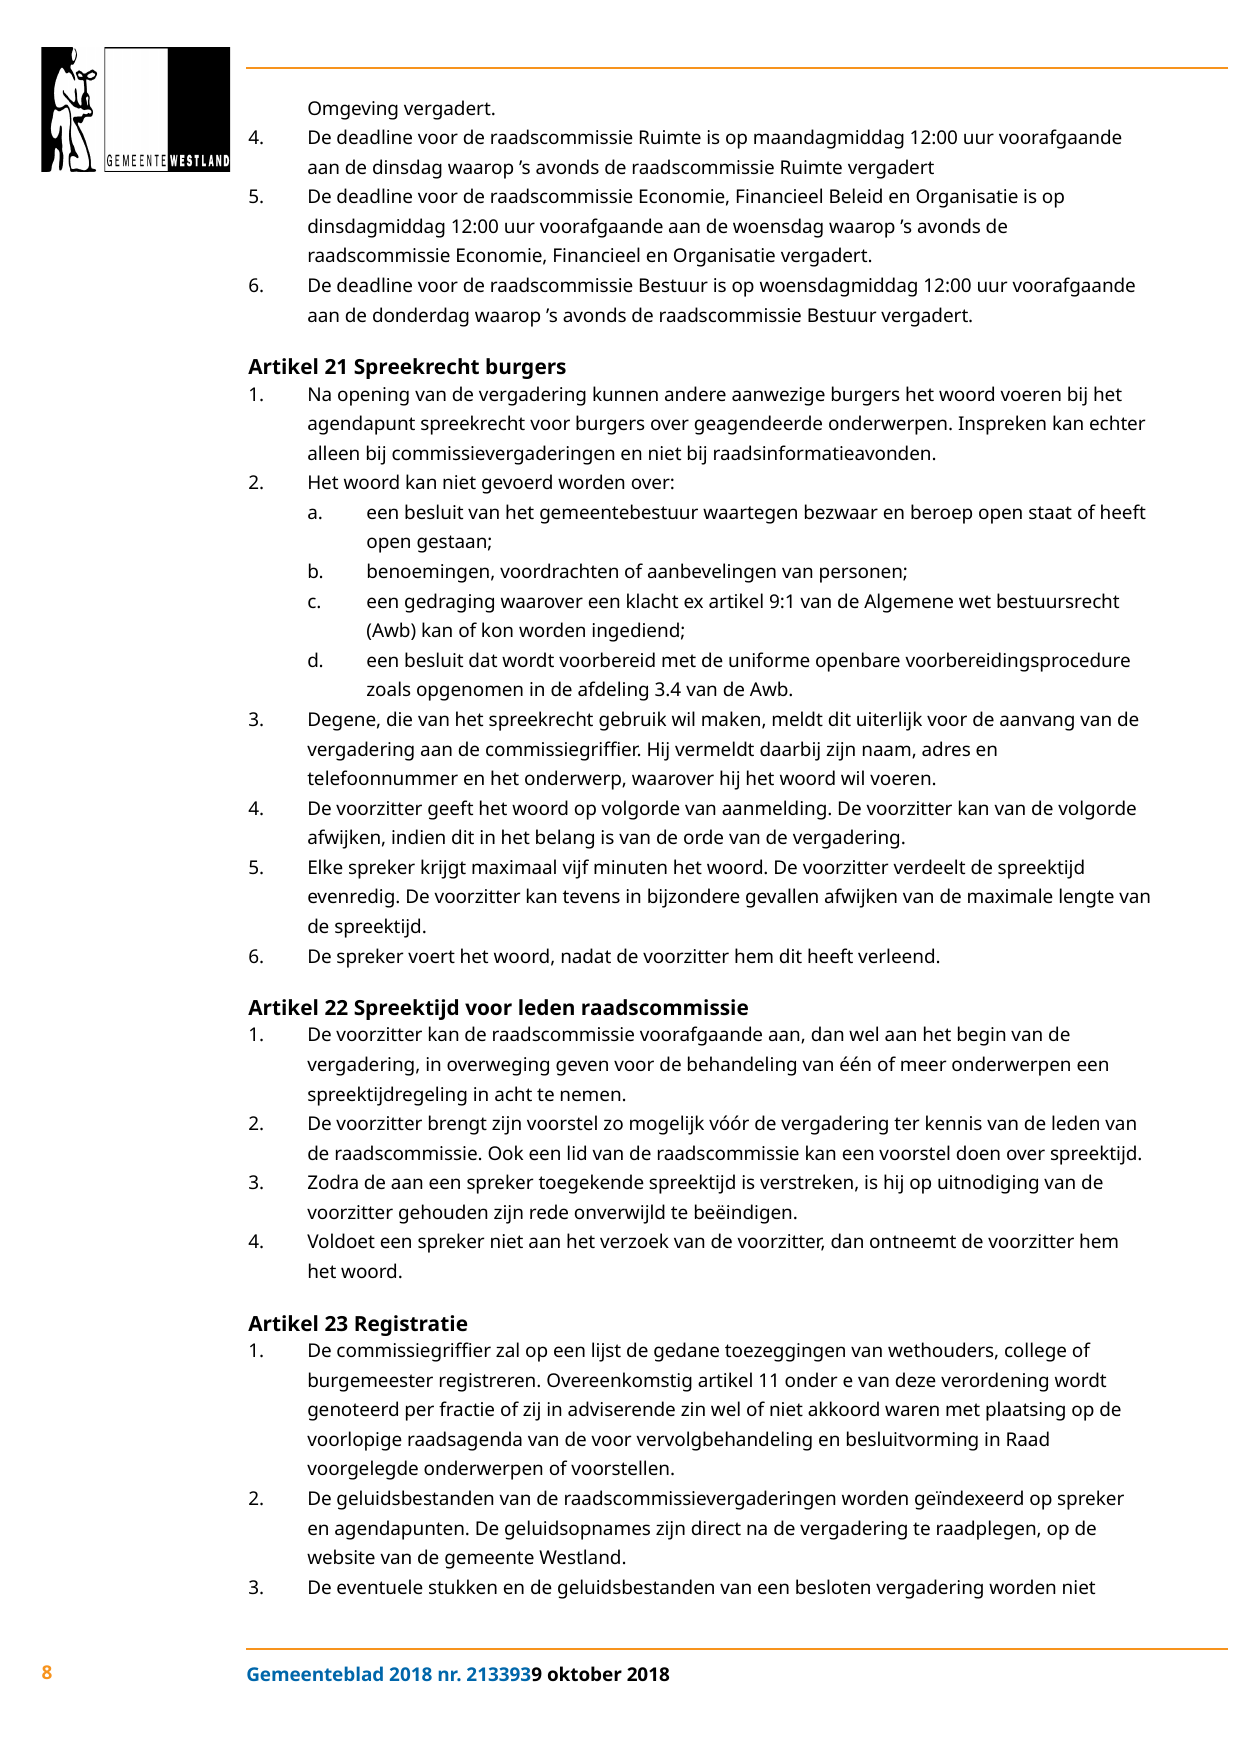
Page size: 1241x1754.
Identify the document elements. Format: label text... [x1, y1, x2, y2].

list Elke spreker krijgt maximaal vijf minuten het woord. De voorzitter verdeelt de spreektijd evenredig. De voorzitter kan tevens in bijzondere gevallen afwijken van de maximale lengte van de spreektijd. [248, 854, 1152, 939]
text Artikel 22 Spreektijd voor leden raadscommissie [248, 993, 1152, 1022]
list De deadline voor de raadscommissie Bestuur is op woensdagmiddag 12:00 uur voorafgaande aan de donderdag waarop ’s avonds de raadscommissie Bestuur vergadert. [248, 272, 1152, 328]
list Degene, die van het spreekrecht gebruik wil maken, meldt dit uiterlijk voor de aanvang van de vergadering aan de commissiegriffier. Hij vermeldt daarbij zijn naam, adres en telefoonnummer en het onderwerp, waarover hij het woord wil voeren. [248, 706, 1152, 791]
list De voorzitter brengt zijn voorstel zo mogelijk vóór de vergadering ter kennis van de leden van de raadscommissie. Ook een lid van de raadscommissie kan een voorstel doen over spreektijd. [248, 1110, 1152, 1166]
list De spreker voert het woord, nadat de voorzitter hem dit heeft verleend. [248, 943, 1152, 968]
list benoemingen, voordrachten of aanbevelingen van personen; [307, 558, 1152, 584]
text Artikel 21 Spreekrecht burgers [248, 352, 1152, 381]
list Omgeving vergadert. [248, 95, 1152, 121]
list De commissiegriffier zal op een lijst de gedane toezeggingen van wethouders, college of burgemeester registreren. Overeenkomstig artikel 11 onder e van deze verordening wordt genoteerd per fractie of zij in adviserende zin wel of niet akkoord waren met plaatsing op de voorlopige raadsagenda van de voor vervolgbehandeling en besluitvorming in Raad voorgelegde onderwerpen of voorstellen. [248, 1337, 1152, 1481]
text Artikel 23 Registratie [248, 1309, 1152, 1337]
list een besluit dat wordt voorbereid met de uniforme openbare voorbereidingsprocedure zoals opgenomen in de afdeling 3.4 van de Awb. [307, 647, 1152, 702]
list De geluidsbestanden van de raadscommissievergaderingen worden geïndexeerd op spreker en agendapunten. De geluidsopnames zijn direct na de vergadering te raadplegen, op de website van de gemeente Westland. [248, 1485, 1152, 1570]
list De voorzitter kan de raadscommissie voorafgaande aan, dan wel aan het begin van de vergadering, in overweging geven voor de behandeling van één of meer onderwerpen een spreektijdregeling in acht te nemen. [248, 1022, 1152, 1107]
list een besluit van het gemeentebestuur waartegen bezwaar en beroep open staat of heeft open gestaan; [307, 499, 1152, 554]
list Voldoet een spreker niet aan het verzoek van de voorzitter, dan ontneemt de voorzitter hem het woord. [248, 1229, 1152, 1284]
list De deadline voor de raadscommissie Economie, Financieel Beleid en Organisatie is op dinsdagmiddag 12:00 uur voorafgaande aan de woensdag waarop ’s avonds de raadscommissie Economie, Financieel en Organisatie vergadert. [248, 183, 1152, 268]
list Zodra de aan een spreker toegekende spreektijd is verstreken, is hij op uitnodiging van de voorzitter gehouden zijn rede onverwijld te beëindigen. [248, 1169, 1152, 1225]
picture [41, 47, 231, 172]
list een gedraging waarover een klacht ex artikel 9:1 van de Algemene wet bestuursrecht (Awb) kan of kon worden ingediend; [307, 588, 1152, 643]
list Na opening van de vergadering kunnen andere aanwezige burgers het woord voeren bij het agendapunt spreekrecht voor burgers over geagendeerde onderwerpen. Inspreken kan echter alleen bij commissievergaderingen en niet bij raadsinformatieavonden. [248, 381, 1152, 466]
list De voorzitter geeft het woord op volgorde van aanmelding. De voorzitter kan van de volgorde afwijken, indien dit in het belang is van de orde van de vergadering. [248, 795, 1152, 850]
list De eventuele stukken en de geluidsbestanden van een besloten vergadering worden niet [248, 1574, 1152, 1599]
list De deadline voor de raadscommissie Ruimte is op maandagmiddag 12:00 uur voorafgaande aan de dinsdag waarop ’s avonds de raadscommissie Ruimte vergadert [248, 124, 1152, 180]
list Het woord kan niet gevoerd worden over: [248, 469, 1152, 495]
